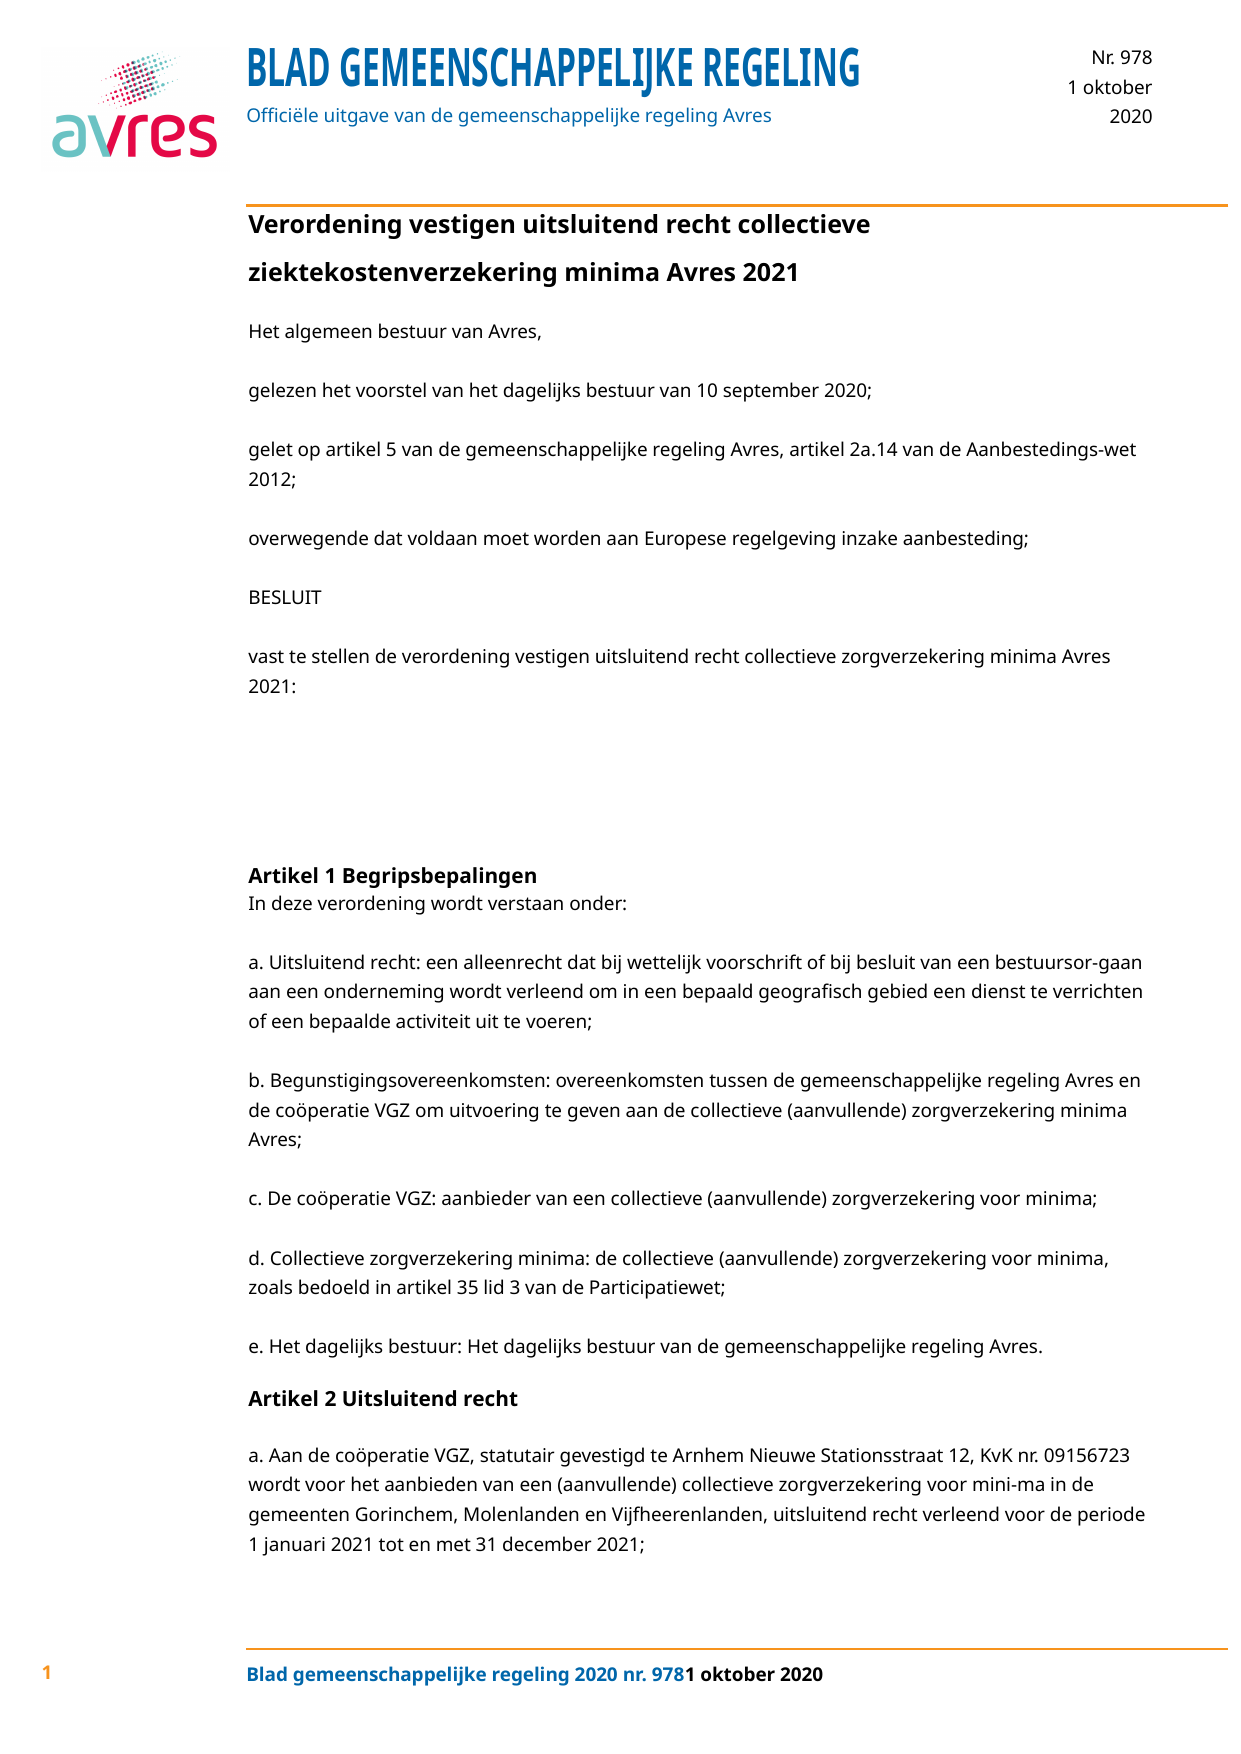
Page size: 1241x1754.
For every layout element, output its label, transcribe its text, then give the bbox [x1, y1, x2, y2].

text Verordening vestigen uitsluitend recht collectieve ziektekostenverzekering minima Avres 2021 [248, 207, 1152, 288]
text gelezen het voorstel van het dagelijks bestuur van 10 september 2020; [248, 377, 1152, 403]
picture [41, 47, 231, 172]
text d. Collectieve zorgverzekering minima: de collectieve (aanvullende) zorgverzekering voor minima, zoals bedoeld in artikel 35 lid 3 van de Participatiewet; [248, 1245, 1152, 1300]
text b. Begunstigingsovereenkomsten: overeenkomsten tussen de gemeenschappelijke regeling Avres en de coöperatie VGZ om uitvoering te geven aan de collectieve (aanvullende) zorgverzekering minima Avres; [248, 1067, 1152, 1152]
text c. De coöperatie VGZ: aanbieder van een collectieve (aanvullende) zorgverzekering voor minima; [248, 1186, 1152, 1211]
text BESLUIT [248, 584, 1152, 610]
text In deze verordening wordt verstaan onder: [248, 890, 1152, 916]
text overwegende dat voldaan moet worden aan Europese regelgeving inzake aanbesteding; [248, 525, 1152, 551]
text Artikel 2 Uitsluitend recht [248, 1384, 1152, 1412]
text e. Het dagelijks bestuur: Het dagelijks bestuur van de gemeenschappelijke regeling Avres. [248, 1333, 1152, 1359]
text Het algemeen bestuur van Avres, [248, 318, 1152, 344]
text vast te stellen de verordening vestigen uitsluitend recht collectieve zorgverzekering minima Avres 2021: [248, 643, 1152, 699]
text gelet op artikel 5 van de gemeenschappelijke regeling Avres, artikel 2a.14 van de Aanbestedings-wet 2012; [248, 436, 1152, 492]
text a. Uitsluitend recht: een alleenrecht dat bij wettelijk voorschrift of bij besluit van een bestuursor-gaan aan een onderneming wordt verleend om in een bepaald geografisch gebied een dienst te verrichten of een bepaalde activiteit uit te voeren; [248, 949, 1152, 1034]
text Artikel 1 Begripsbepalingen [248, 861, 1152, 890]
text a. Aan de coöperatie VGZ, statutair gevestigd te Arnhem Nieuwe Stationsstraat 12, KvK nr. 09156723 wordt voor het aanbieden van een (aanvullende) collectieve zorgverzekering voor mini-ma in de gemeenten Gorinchem, Molenlanden en Vijfheerenlanden, uitsluitend recht verleend voor de periode 1 januari 2021 tot en met 31 december 2021; [248, 1442, 1152, 1556]
